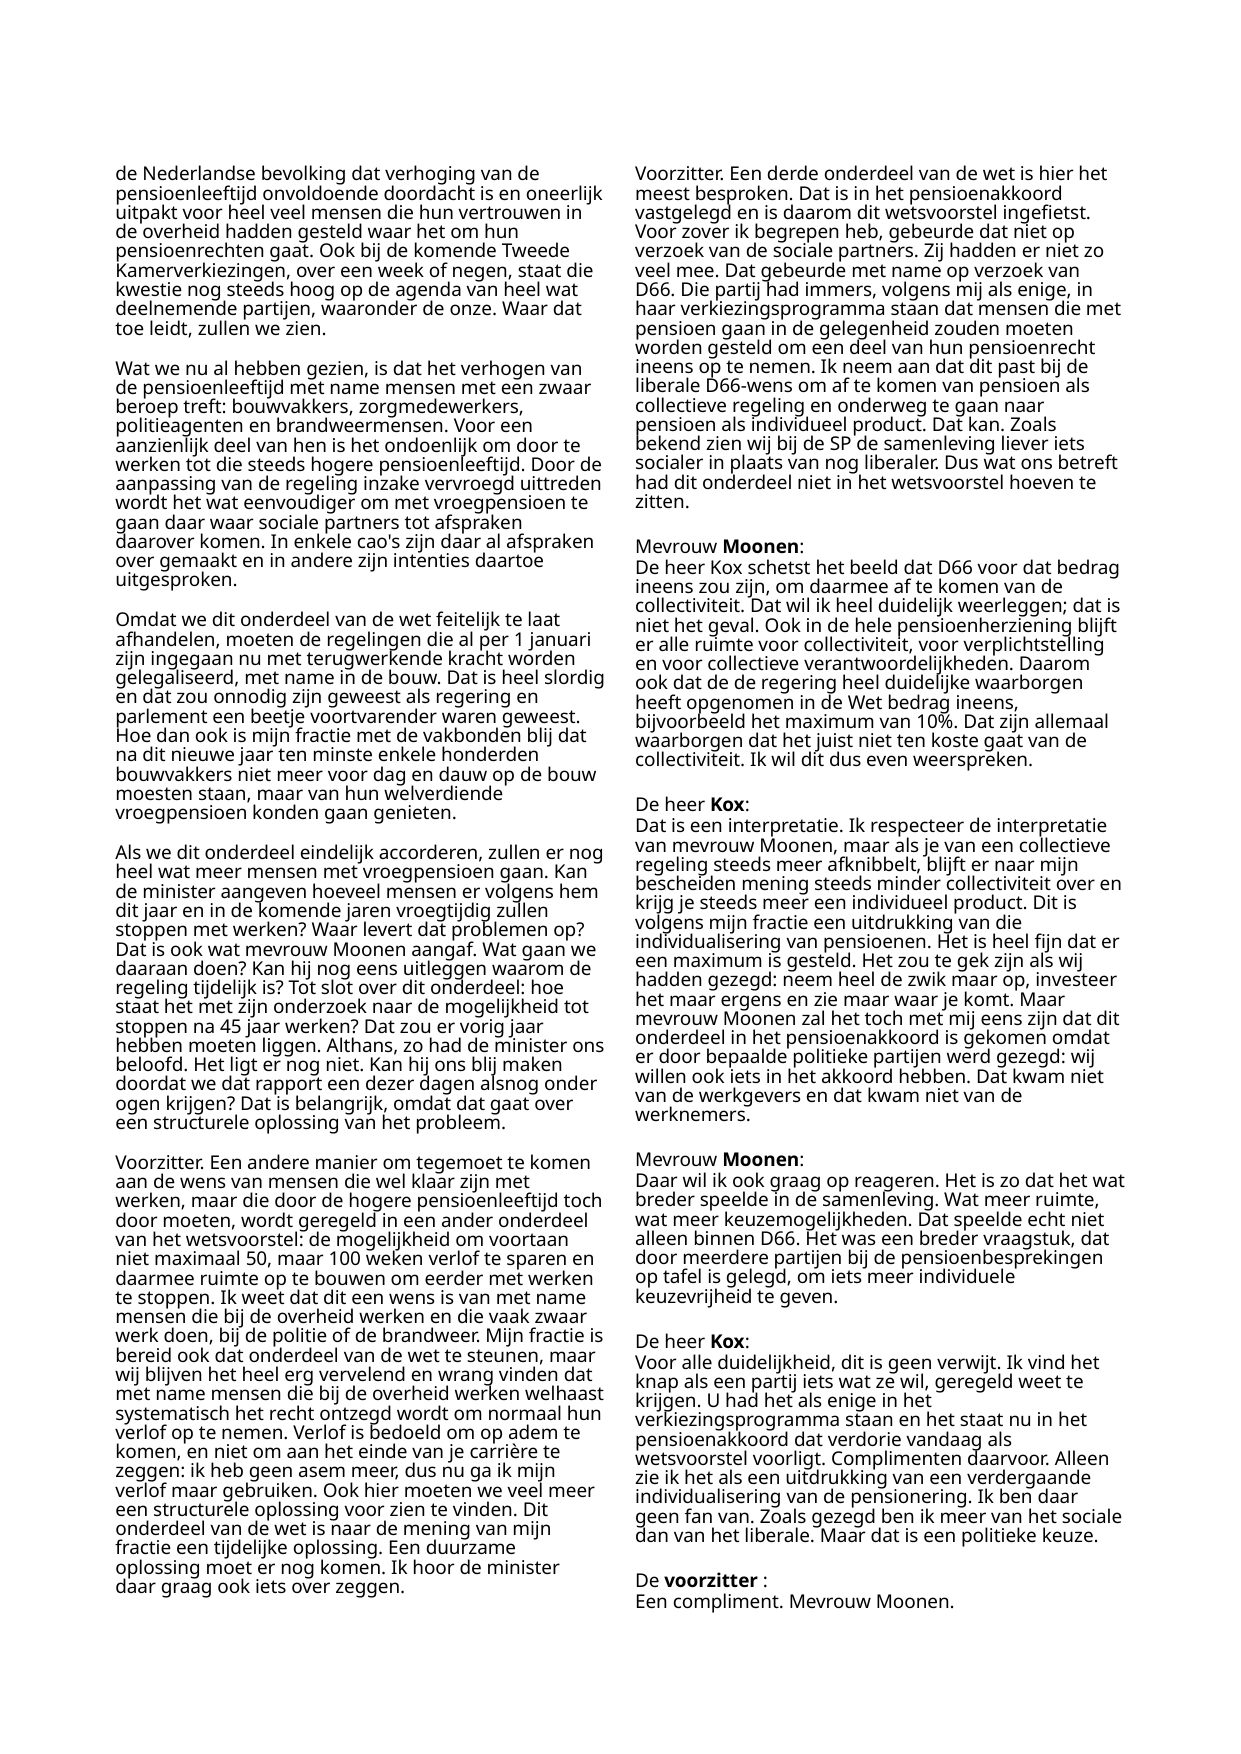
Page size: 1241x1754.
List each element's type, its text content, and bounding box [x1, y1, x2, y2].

text Mevrouw Moonen: [635, 1146, 1125, 1172]
text De heer Kox schetst het beeld dat D66 voor dat bedrag ineens zou zijn, om daarmee af te komen van de collectiviteit. Dat wil ik heel duidelijk weerleggen; dat is niet het geval. Ook in de hele pensioenherziening blijft er alle ruimte voor collectiviteit, voor verplichtstelling en voor collectieve verantwoordelijkheden. Daarom ook dat de de regering heel duidelijke waarborgen heeft opgenomen in de Wet bedrag ineens, bijvoorbeeld het maximum van 10%. Dat zijn allemaal waarborgen dat het juist niet ten koste gaat van de collectiviteit. Ik wil dit dus even weerspreken. [635, 559, 1125, 771]
text Een compliment. Mevrouw Moonen. [635, 1593, 1125, 1612]
text Voorzitter. Een andere manier om tegemoet te komen aan de wens van mensen die wel klaar zijn met werken, maar die door de hogere pensioenleeftijd toch door moeten, wordt geregeld in een ander onderdeel van het wetsvoorstel: de mogelijkheid om voortaan niet maximaal 50, maar 100 weken verlof te sparen en daarmee ruimte op te bouwen om eerder met werken te stoppen. Ik weet dat dit een wens is van met name mensen die bij de overheid werken en die vaak zwaar werk doen, bij de politie of de brandweer. Mijn fractie is bereid ook dat onderdeel van de wet te steunen, maar wij blijven het heel erg vervelend en wrang vinden dat met name mensen die bij de overheid werken welhaast systematisch het recht ontzegd wordt om normaal hun verlof op te nemen. Verlof is bedoeld om op adem te komen, en niet om aan het einde van je carrière te zeggen: ik heb geen asem meer, dus nu ga ik mijn verlof maar gebruiken. Ook hier moeten we veel meer een structurele oplossing voor zien te vinden. Dit onderdeel van de wet is naar de mening van mijn fractie een tijdelijke oplossing. Een duurzame oplossing moet er nog komen. Ik hoor de minister daar graag ook iets over zeggen. [115, 1154, 605, 1597]
text Dat is een interpretatie. Ik respecteer de interpretatie van mevrouw Moonen, maar als je van een collectieve regeling steeds meer afknibbelt, blijft er naar mijn bescheiden mening steeds minder collectiviteit over en krijg je steeds meer een individueel product. Dit is volgens mijn fractie een uitdrukking van die individualisering van pensioenen. Het is heel fijn dat er een maximum is gesteld. Het zou te gek zijn als wij hadden gezegd: neem heel de zwik maar op, investeer het maar ergens en zie maar waar je komt. Maar mevrouw Moonen zal het toch met mij eens zijn dat dit onderdeel in het pensioenakkoord is gekomen omdat er door bepaalde politieke partijen werd gezegd: wij willen ook iets in het akkoord hebben. Dat kwam niet van de werkgevers en dat kwam niet van de werknemers. [635, 817, 1125, 1126]
text de Nederlandse bevolking dat verhoging van de pensioenleeftijd onvoldoende doordacht is en oneerlijk uitpakt voor heel veel mensen die hun vertrouwen in de overheid hadden gesteld waar het om hun pensioenrechten gaat. Ook bij de komende Tweede Kamerverkiezingen, over een week of negen, staat die kwestie nog steeds hoog op de agenda van heel wat deelnemende partijen, waaronder de onze. Waar dat toe leidt, zullen we zien. [115, 165, 605, 339]
text Voorzitter. Een derde onderdeel van de wet is hier het meest besproken. Dat is in het pensioenakkoord vastgelegd en is daarom dit wetsvoorstel ingefietst. Voor zover ik begrepen heb, gebeurde dat niet op verzoek van de sociale partners. Zij hadden er niet zo veel mee. Dat gebeurde met name op verzoek van D66. Die partij had immers, volgens mij als enige, in haar verkiezingsprogramma staan dat mensen die met pensioen gaan in de gelegenheid zouden moeten worden gesteld om een deel van hun pensioenrecht ineens op te nemen. Ik neem aan dat dit past bij de liberale D66-wens om af te komen van pensioen als collectieve regeling en onderweg te gaan naar pensioen als individueel product. Dat kan. Zoals bekend zien wij bij de SP de samenleving liever iets socialer in plaats van nog liberaler. Dus wat ons betreft had dit onderdeel niet in het wetsvoorstel hoeven te zitten. [635, 165, 1125, 512]
text De voorzitter : [635, 1567, 1125, 1593]
text Wat we nu al hebben gezien, is dat het verhogen van de pensioenleeftijd met name mensen met een zwaar beroep treft: bouwvakkers, zorgmedewerkers, politieagenten en brandweermensen. Voor een aanzienlijk deel van hen is het ondoenlijk om door te werken tot die steeds hogere pensioenleeftijd. Door de aanpassing van de regeling inzake vervroegd uittreden wordt het wat eenvoudiger om met vroegpensioen te gaan daar waar sociale partners tot afspraken daarover komen. In enkele cao's zijn daar al afspraken over gemaakt en in andere zijn intenties daartoe uitgesproken. [115, 359, 605, 591]
text Voor alle duidelijkheid, dit is geen verwijt. Ik vind het knap als een partij iets wat ze wil, geregeld weet te krijgen. U had het als enige in het verkiezingsprogramma staan en het staat nu in het pensioenakkoord dat verdorie vandaag als wetsvoorstel voorligt. Complimenten daarvoor. Alleen zie ik het als een uitdrukking van een verdergaande individualisering van de pensionering. Ik ben daar geen fan van. Zoals gezegd ben ik meer van het sociale dan van het liberale. Maar dat is een politieke keuze. [635, 1354, 1125, 1546]
text De heer Kox: [635, 1328, 1125, 1354]
text Mevrouw Moonen: [635, 533, 1125, 559]
text Daar wil ik ook graag op reageren. Het is zo dat het wat breder speelde in de samenleving. Wat meer ruimte, wat meer keuzemogelijkheden. Dat speelde echt niet alleen binnen D66. Het was een breder vraagstuk, dat door meerdere partijen bij de pensioenbesprekingen op tafel is gelegd, om iets meer individuele keuzevrijheid te geven. [635, 1172, 1125, 1307]
text Als we dit onderdeel eindelijk accorderen, zullen er nog heel wat meer mensen met vroegpensioen gaan. Kan de minister aangeven hoeveel mensen er volgens hem dit jaar en in de komende jaren vroegtijdig zullen stoppen met werken? Waar levert dat problemen op? Dat is ook wat mevrouw Moonen aangaf. Wat gaan we daaraan doen? Kan hij nog eens uitleggen waarom de regeling tijdelijk is? Tot slot over dit onderdeel: hoe staat het met zijn onderzoek naar de mogelijkheid tot stoppen na 45 jaar werken? Dat zou er vorig jaar hebben moeten liggen. Althans, zo had de minister ons beloofd. Het ligt er nog niet. Kan hij ons blij maken doordat we dat rapport een dezer dagen alsnog onder ogen krijgen? Dat is belangrijk, omdat dat gaat over een structurele oplossing van het probleem. [115, 844, 605, 1133]
text Omdat we dit onderdeel van de wet feitelijk te laat afhandelen, moeten de regelingen die al per 1 januari zijn ingegaan nu met terugwerkende kracht worden gelegaliseerd, met name in de bouw. Dat is heel slordig en dat zou onnodig zijn geweest als regering en parlement een beetje voortvarender waren geweest. Hoe dan ook is mijn fractie met de vakbonden blij dat na dit nieuwe jaar ten minste enkele honderden bouwvakkers niet meer voor dag en dauw op de bouw moesten staan, maar van hun welverdiende vroegpensioen konden gaan genieten. [115, 611, 605, 823]
text De heer Kox: [635, 792, 1125, 817]
